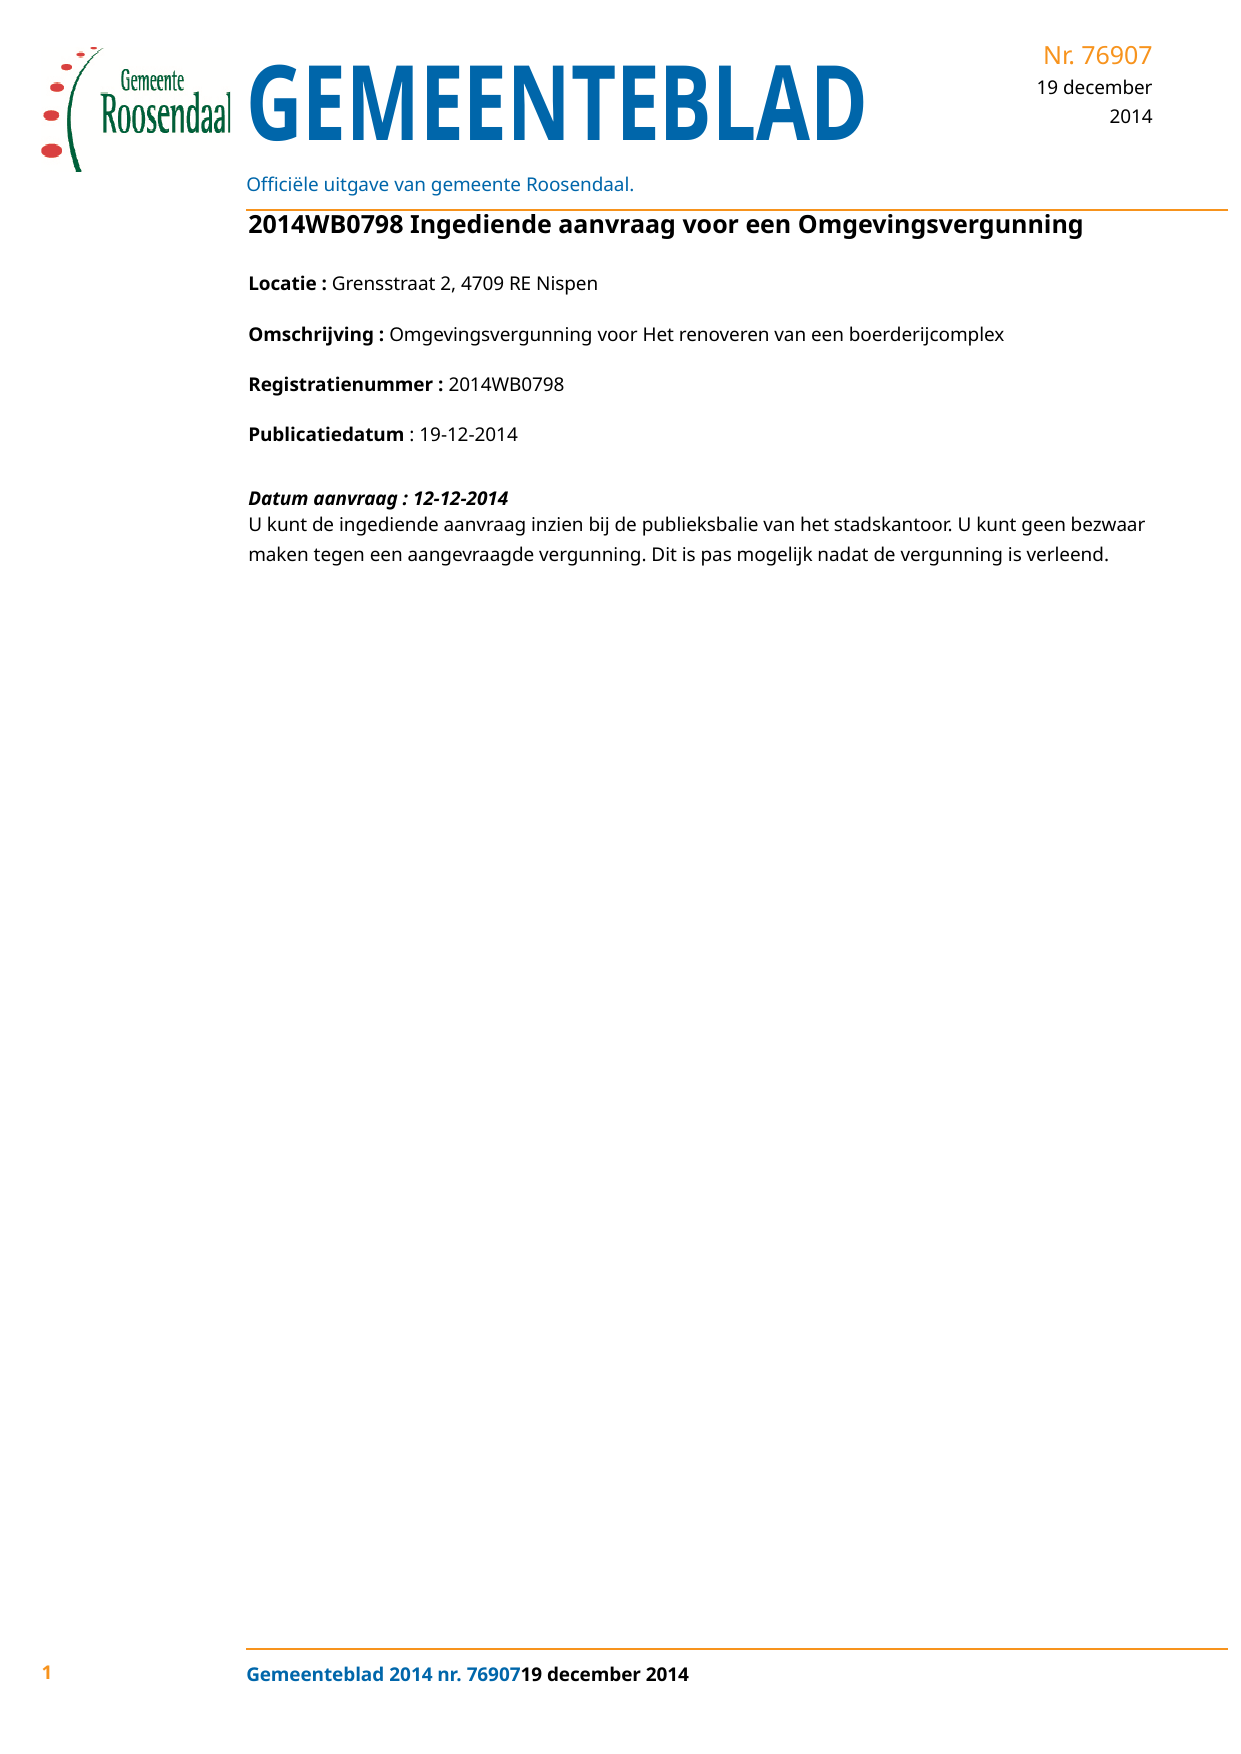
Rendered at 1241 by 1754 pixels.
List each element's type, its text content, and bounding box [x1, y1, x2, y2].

text Publicatiedatum : 19-12-2014 [248, 422, 1152, 447]
text Registratienummer : 2014WB0798 [248, 371, 1152, 397]
picture [41, 47, 231, 172]
text Datum aanvraag : 12-12-2014 [248, 486, 1152, 511]
text Locatie : Grensstraat 2, 4709 RE Nispen [248, 270, 1152, 296]
text U kunt de ingediende aanvraag inzien bij de publieksbalie van het stadskantoor. U kunt geen bezwaar maken tegen een aangevraagde vergunning. Dit is pas mogelijk nadat de vergunning is verleend. [248, 511, 1152, 567]
text Omschrijving : Omgevingsvergunning voor Het renoveren van een boerderijcomplex [248, 321, 1152, 346]
text 2014WB0798 Ingediende aanvraag voor een Omgevingsvergunning [248, 211, 1152, 241]
